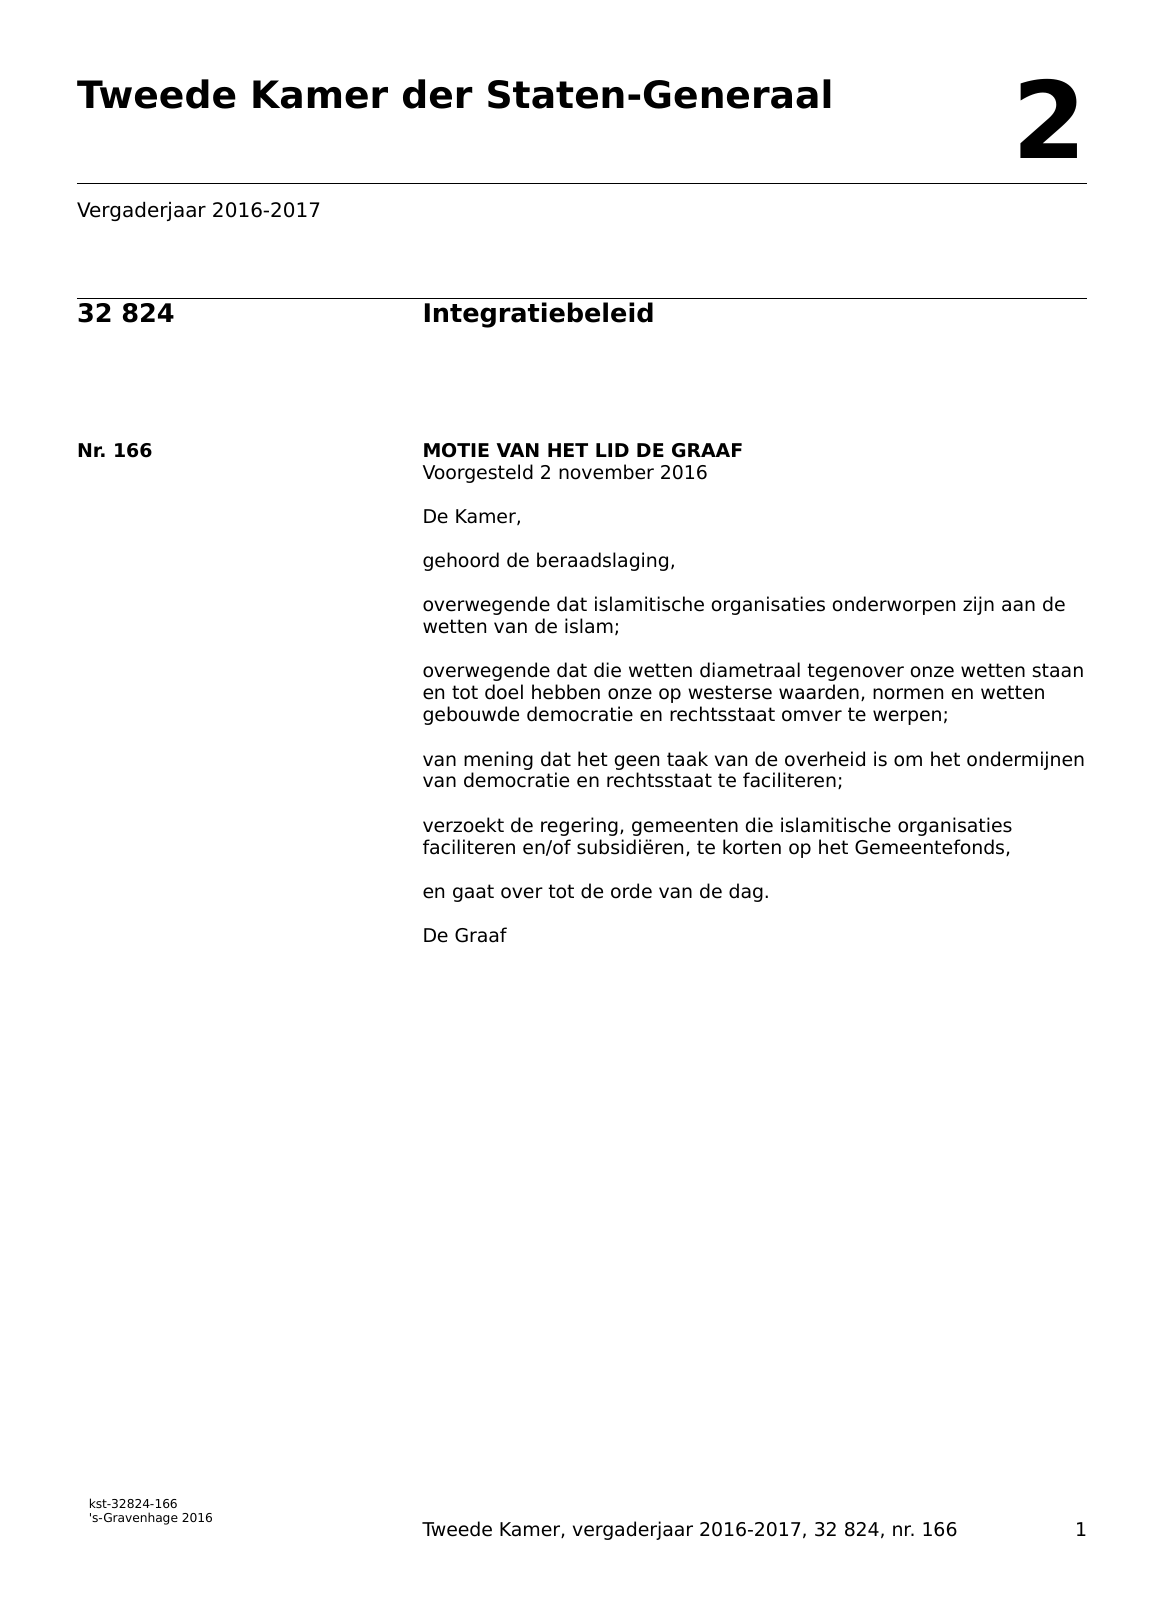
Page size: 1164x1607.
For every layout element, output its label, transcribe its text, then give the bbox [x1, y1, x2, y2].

text overwegende dat islamitische organisaties onderworpen zijn aan de wetten van de islam; [422, 594, 1087, 638]
table_cell Vergaderjaar 2016-2017 [77, 184, 1087, 298]
text verzoekt de regering, gemeenten die islamitische organisaties faciliteren en/of subsidiëren, te korten op het Gemeentefonds, [422, 814, 1087, 858]
text kst-32824-166 [88, 1497, 323, 1511]
subtitle 32 824 Integratiebeleid [77, 299, 1087, 329]
text Voorgesteld 2 november 2016 [422, 462, 1087, 484]
text 's-Gravenhage 2016 [88, 1511, 323, 1525]
text De Graaf [422, 925, 1087, 947]
text van mening dat het geen taak van de overheid is om het ondermijnen van democratie en rechtsstaat te faciliteren; [422, 748, 1087, 792]
table_header 2 [886, 59, 1087, 183]
text en gaat over tot de orde van de dag. [422, 881, 1087, 903]
text gehoord de beraadslaging, [422, 550, 1087, 572]
text overwegende dat die wetten diametraal tegenover onze wetten staan en tot doel hebben onze op westerse waarden, normen en wetten gebouwde democratie en rechtsstaat omver te werpen; [422, 660, 1087, 726]
table_header Tweede Kamer der Staten-Generaal [77, 59, 886, 183]
text De Kamer, [422, 506, 1087, 528]
subtitle Nr. 166 MOTIE VAN HET LID DE GRAAF [77, 440, 1087, 462]
